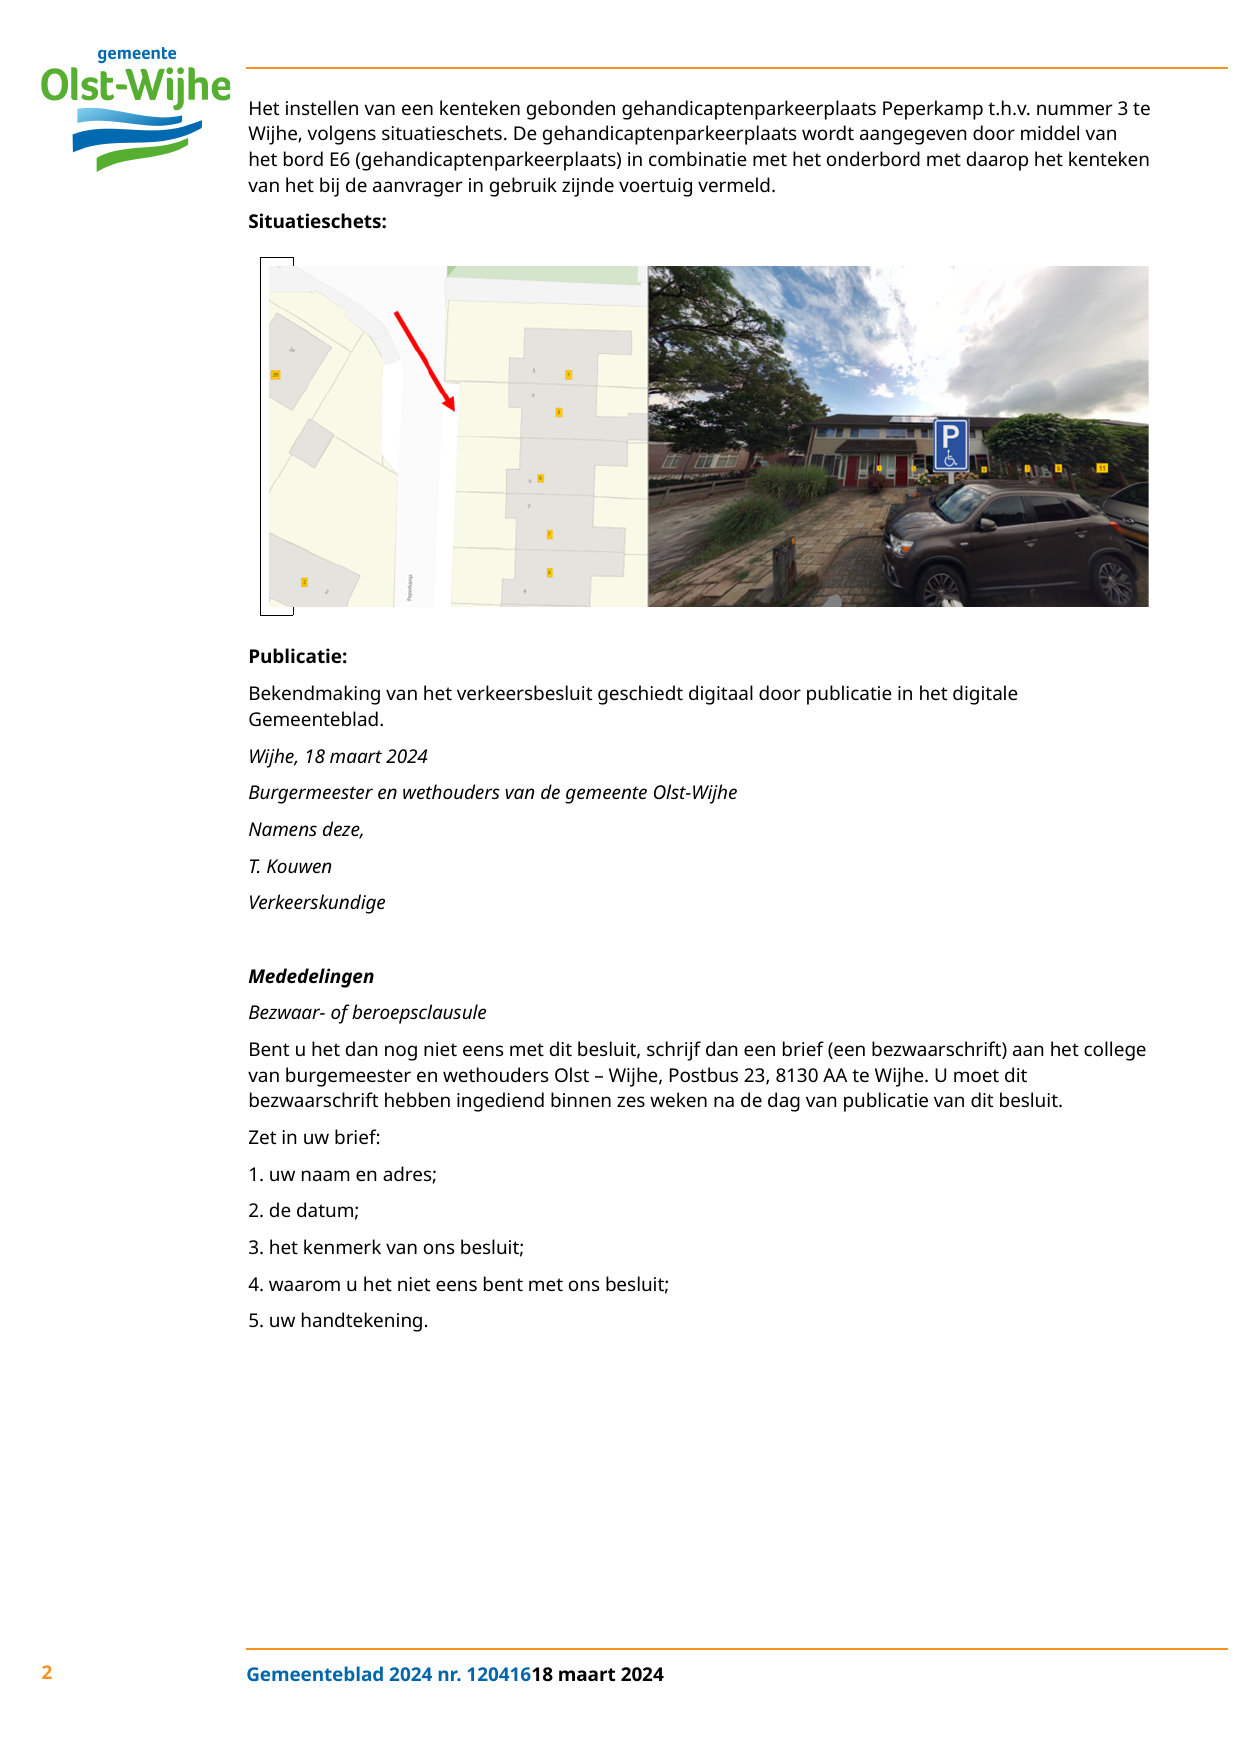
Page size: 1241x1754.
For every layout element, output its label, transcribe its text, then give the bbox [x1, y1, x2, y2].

text Situatieschets: [248, 209, 1152, 234]
text 1. uw naam en adres; [248, 1161, 1152, 1187]
text Burgermeester en wethouders van de gemeente Olst-Wijhe [248, 779, 1152, 805]
text Het instellen van een kenteken gebonden gehandicaptenparkeerplaats Peperkamp t.h.v. nummer 3 te Wijhe, volgens situatieschets. De gehandicaptenparkeerplaats wordt aangegeven door middel van het bord E6 (gehandicaptenparkeerplaats) in combinatie met het onderbord met daarop het kenteken van het bij de aanvrager in gebruik zijnde voertuig vermeld. [248, 95, 1152, 198]
text 5. uw handtekening. [248, 1308, 1152, 1333]
text Zet in uw brief: [248, 1124, 1152, 1150]
text 2. de datum; [248, 1198, 1152, 1223]
text 3. het kenmerk van ons besluit; [248, 1234, 1152, 1260]
text Publicatie: [248, 644, 1152, 669]
text Bezwaar- of beroepsclausule [248, 999, 1152, 1025]
text T. Kouwen [248, 853, 1152, 878]
text 4. waarom u het niet eens bent met ons besluit; [248, 1271, 1152, 1297]
picture [268, 266, 1149, 607]
text Mededelingen [248, 963, 1152, 988]
picture [41, 47, 231, 172]
text Bekendmaking van het verkeersbesluit geschiedt digitaal door publicatie in het digitale Gemeenteblad. [248, 680, 1152, 732]
text Namens deze, [248, 816, 1152, 842]
text Wijhe, 18 maart 2024 [248, 743, 1152, 768]
text Bent u het dan nog niet eens met dit besluit, schrijf dan een brief (een bezwaarschrift) aan het college van burgemeester en wethouders Olst – Wijhe, Postbus 23, 8130 AA te Wijhe. U moet dit bezwaarschrift hebben ingediend binnen zes weken na de dag van publicatie van dit besluit. [248, 1036, 1152, 1113]
text Verkeerskundige [248, 889, 1152, 915]
